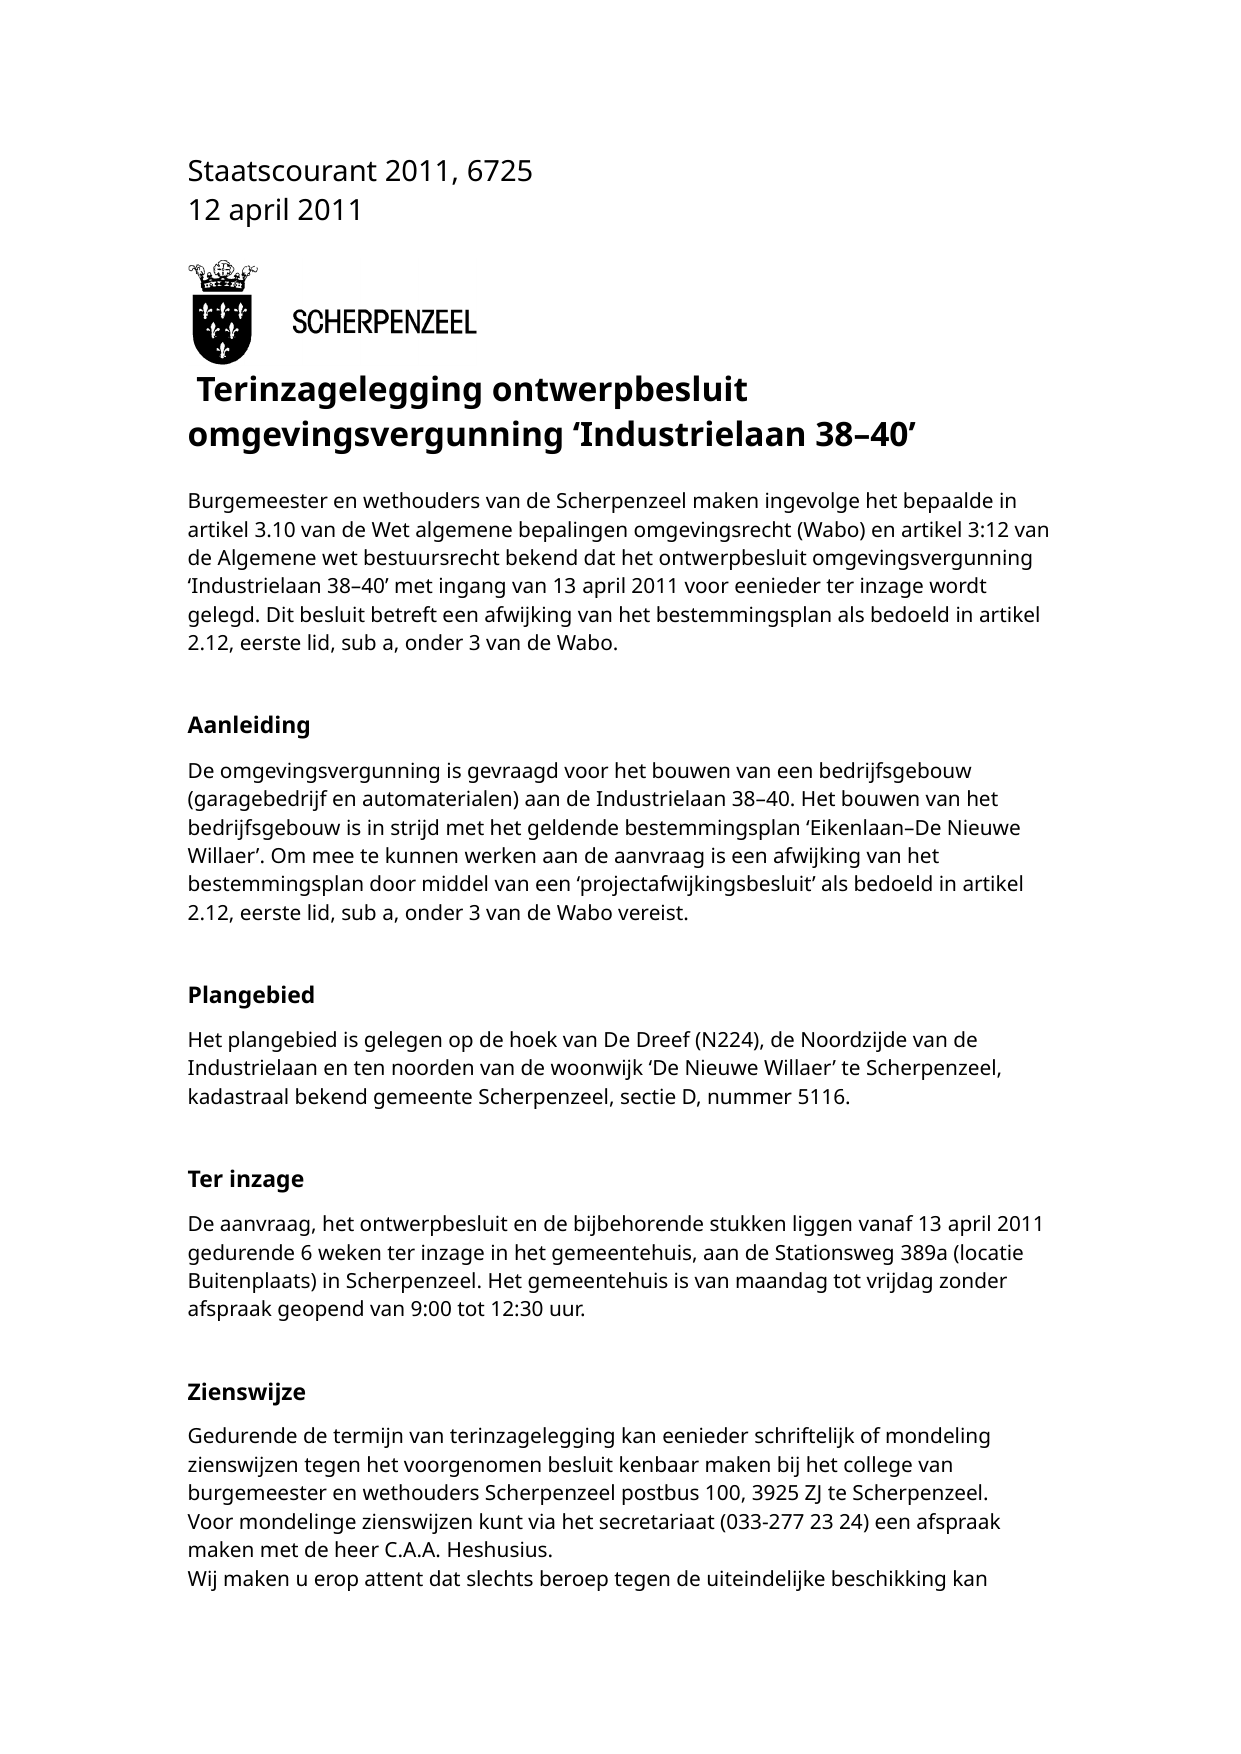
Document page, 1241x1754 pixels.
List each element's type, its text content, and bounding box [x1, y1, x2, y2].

text Wij maken u erop attent dat slechts beroep tegen de uiteindelijke beschikking kan [187, 1564, 1053, 1592]
text Voor mondelinge zienswijzen kunt via het secretariaat (033-277 23 24) een afspraak maken met de heer C.A.A. Heshusius. [187, 1507, 1053, 1564]
text Gedurende de termijn van terinzagelegging kan eenieder schriftelijk of mondeling zienswijzen tegen het voorgenomen besluit kenbaar maken bij het college van burgemeester en wethouders Scherpenzeel postbus 100, 3925 ZJ te Scherpenzeel. [187, 1422, 1053, 1507]
text Staatscourant 2011, 6725 [187, 150, 1053, 190]
subtitle Aanleiding [187, 709, 1053, 741]
subtitle Plangebied [187, 979, 1053, 1010]
subtitle Ter inzage [187, 1163, 1053, 1194]
text Burgemeester en wethouders van de Scherpenzeel maken ingevolge het bepaalde in artikel 3.10 van de Wet algemene bepalingen omgevingsrecht (Wabo) en artikel 3:12 van de Algemene wet bestuursrecht bekend dat het ontwerpbesluit omgevingsvergunning ‘Industrielaan 38–40’ met ingang van 13 april 2011 voor eenieder ter inzage wordt gelegd. Dit besluit betreft een afwijking van het bestemmingsplan als bedoeld in artikel 2.12, eerste lid, sub a, onder 3 van de Wabo. [187, 486, 1053, 657]
text De omgevingsvergunning is gevraagd voor het bouwen van een bedrijfsgebouw (garagebedrijf en automaterialen) aan de Industrielaan 38–40. Het bouwen van het bedrijfsgebouw is in strijd met het geldende bestemmingsplan ‘Eikenlaan–De Nieuwe Willaer’. Om mee te kunnen werken aan de aanvraag is een afwijking van het bestemmingsplan door middel van een ‘projectafwijkingsbesluit’ als bedoeld in artikel 2.12, eerste lid, sub a, onder 3 van de Wabo vereist. [187, 756, 1053, 926]
subtitle Terinzagelegging ontwerpbesluit omgevingsvergunning ‘Industrielaan 38–40’ [187, 271, 1053, 456]
text De aanvraag, het ontwerpbesluit en de bijbehorende stukken liggen vanaf 13 april 2011 gedurende 6 weken ter inzage in het gemeentehuis, aan de Stationsweg 389a (locatie Buitenplaats) in Scherpenzeel. Het gemeentehuis is van maandag tot vrijdag zonder afspraak geopend van 9:00 tot 12:30 uur. [187, 1209, 1053, 1323]
subtitle Zienswijze [187, 1375, 1053, 1407]
text 12 april 2011 [187, 190, 1053, 229]
text Het plangebied is gelegen op de hoek van De Dreef (N224), de Noordzijde van de Industrielaan en ten noorden van de woonwijk ‘De Nieuwe Willaer’ te Scherpenzeel, kadastraal bekend gemeente Scherpenzeel, sectie D, nummer 5116. [187, 1025, 1053, 1110]
picture [187, 258, 477, 366]
